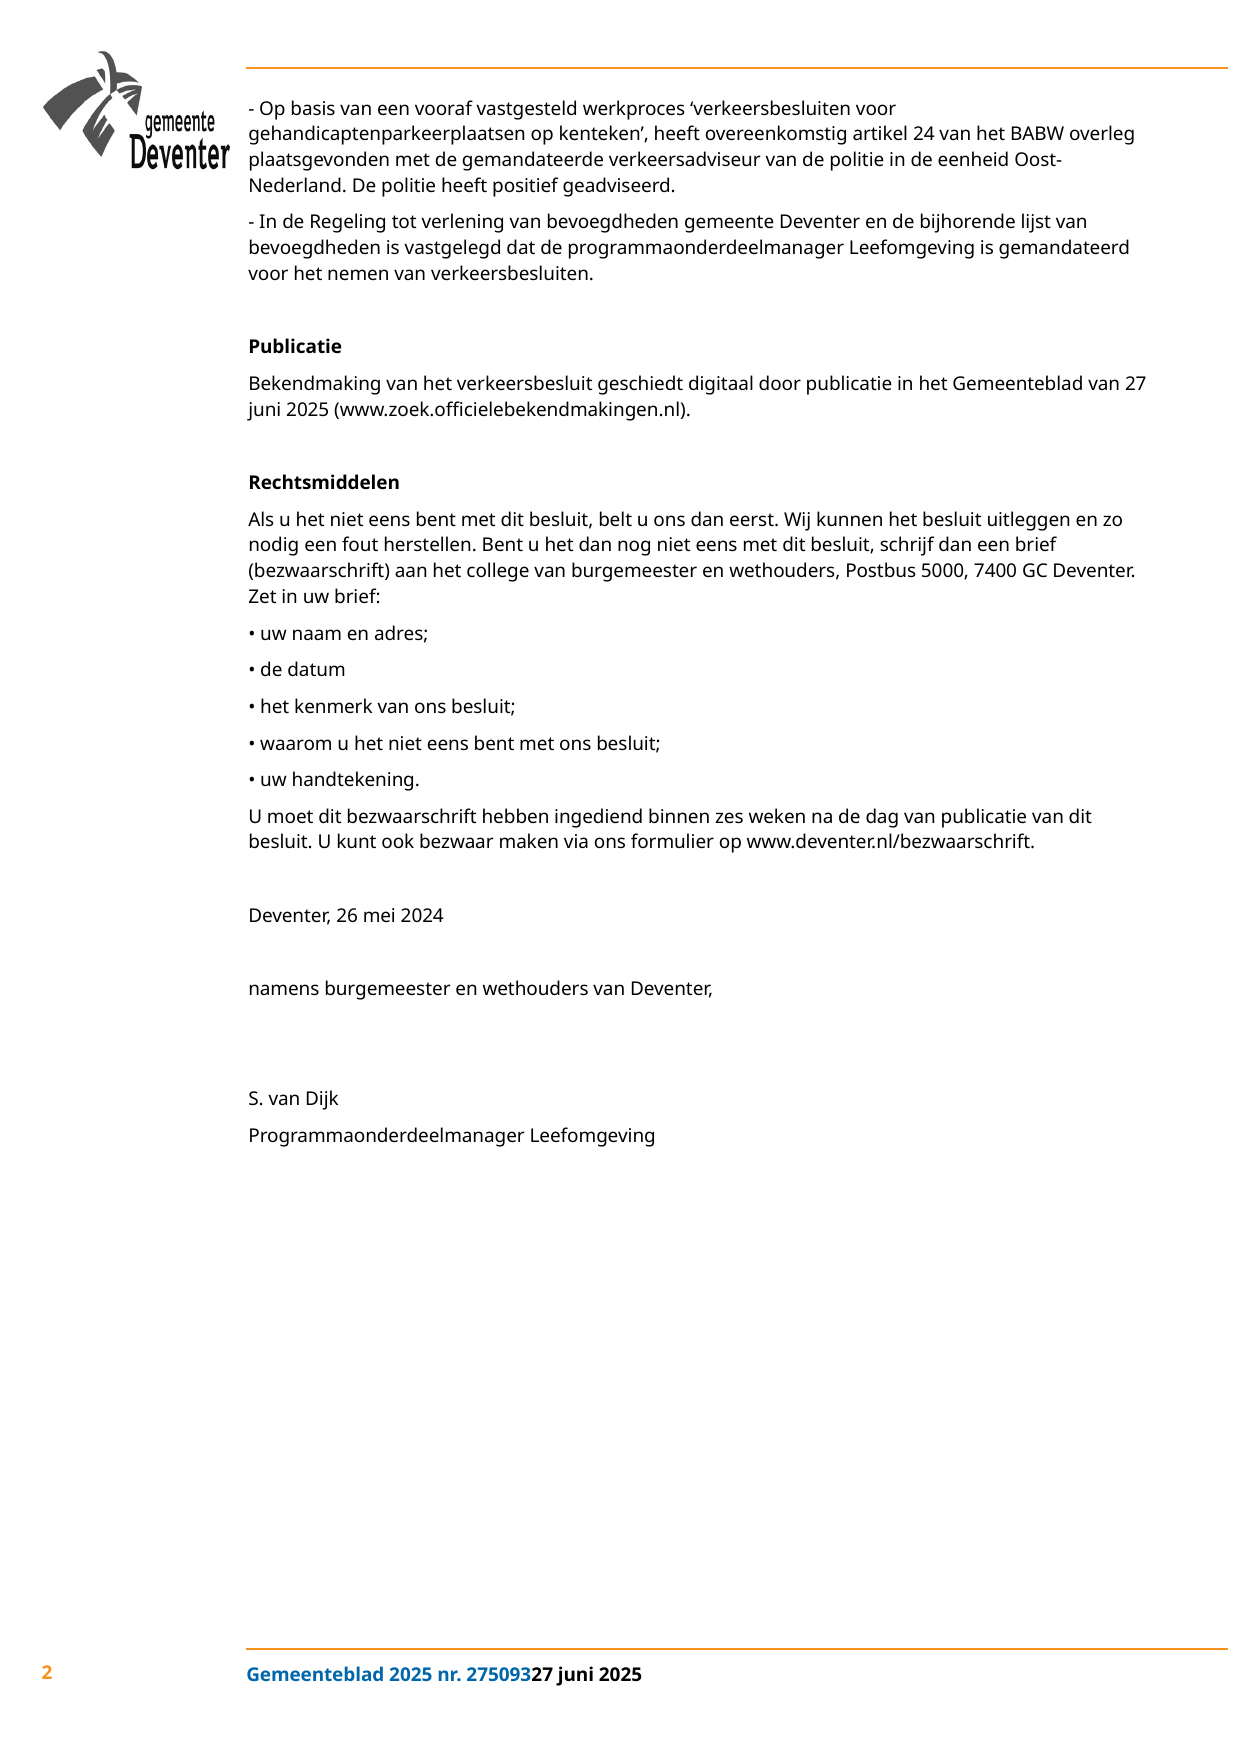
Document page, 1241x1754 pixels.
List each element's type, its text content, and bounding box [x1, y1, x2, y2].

text Publicatie [248, 333, 1152, 359]
text Als u het niet eens bent met dit besluit, belt u ons dan eerst. Wij kunnen het besluit uitleggen en zo nodig een fout herstellen. Bent u het dan nog niet eens met dit besluit, schrijf dan een brief (bezwaarschrift) aan het college van burgemeester en wethouders, Postbus 5000, 7400 GC Deventer. Zet in uw brief: [248, 506, 1152, 609]
text - In de Regeling tot verlening van bevoegdheden gemeente Deventer en de bijhorende lijst van bevoegdheden is vastgelegd dat de programmaonderdeelmanager Leefomgeving is gemandateerd voor het nemen van verkeersbesluiten. [248, 209, 1152, 286]
text Programmaonderdeelmanager Leefomgeving [248, 1122, 1152, 1148]
text • waarom u het niet eens bent met ons besluit; [248, 730, 1152, 755]
text • het kenmerk van ons besluit; [248, 693, 1152, 719]
picture [41, 47, 231, 172]
text Rechtsmiddelen [248, 469, 1152, 495]
text • uw handtekening. [248, 766, 1152, 792]
text - Op basis van een vooraf vastgesteld werkproces ‘verkeersbesluiten voor gehandicaptenparkeerplaatsen op kenteken’, heeft overeenkomstig artikel 24 van het BABW overleg plaatsgevonden met de gemandateerde verkeersadviseur van de politie in de eenheid Oost-Nederland. De politie heeft positief geadviseerd. [248, 95, 1152, 198]
text namens burgemeester en wethouders van Deventer, [248, 975, 1152, 1001]
text • de datum [248, 656, 1152, 682]
text S. van Dijk [248, 1085, 1152, 1111]
text Bekendmaking van het verkeersbesluit geschiedt digitaal door publicatie in het Gemeenteblad van 27 juni 2025 (www.zoek.officielebekendmakingen.nl). [248, 370, 1152, 422]
text Deventer, 26 mei 2024 [248, 902, 1152, 928]
text U moet dit bezwaarschrift hebben ingediend binnen zes weken na de dag van publicatie van dit besluit. U kunt ook bezwaar maken via ons formulier op www.deventer.nl/bezwaarschrift. [248, 803, 1152, 854]
text • uw naam en adres; [248, 620, 1152, 645]
